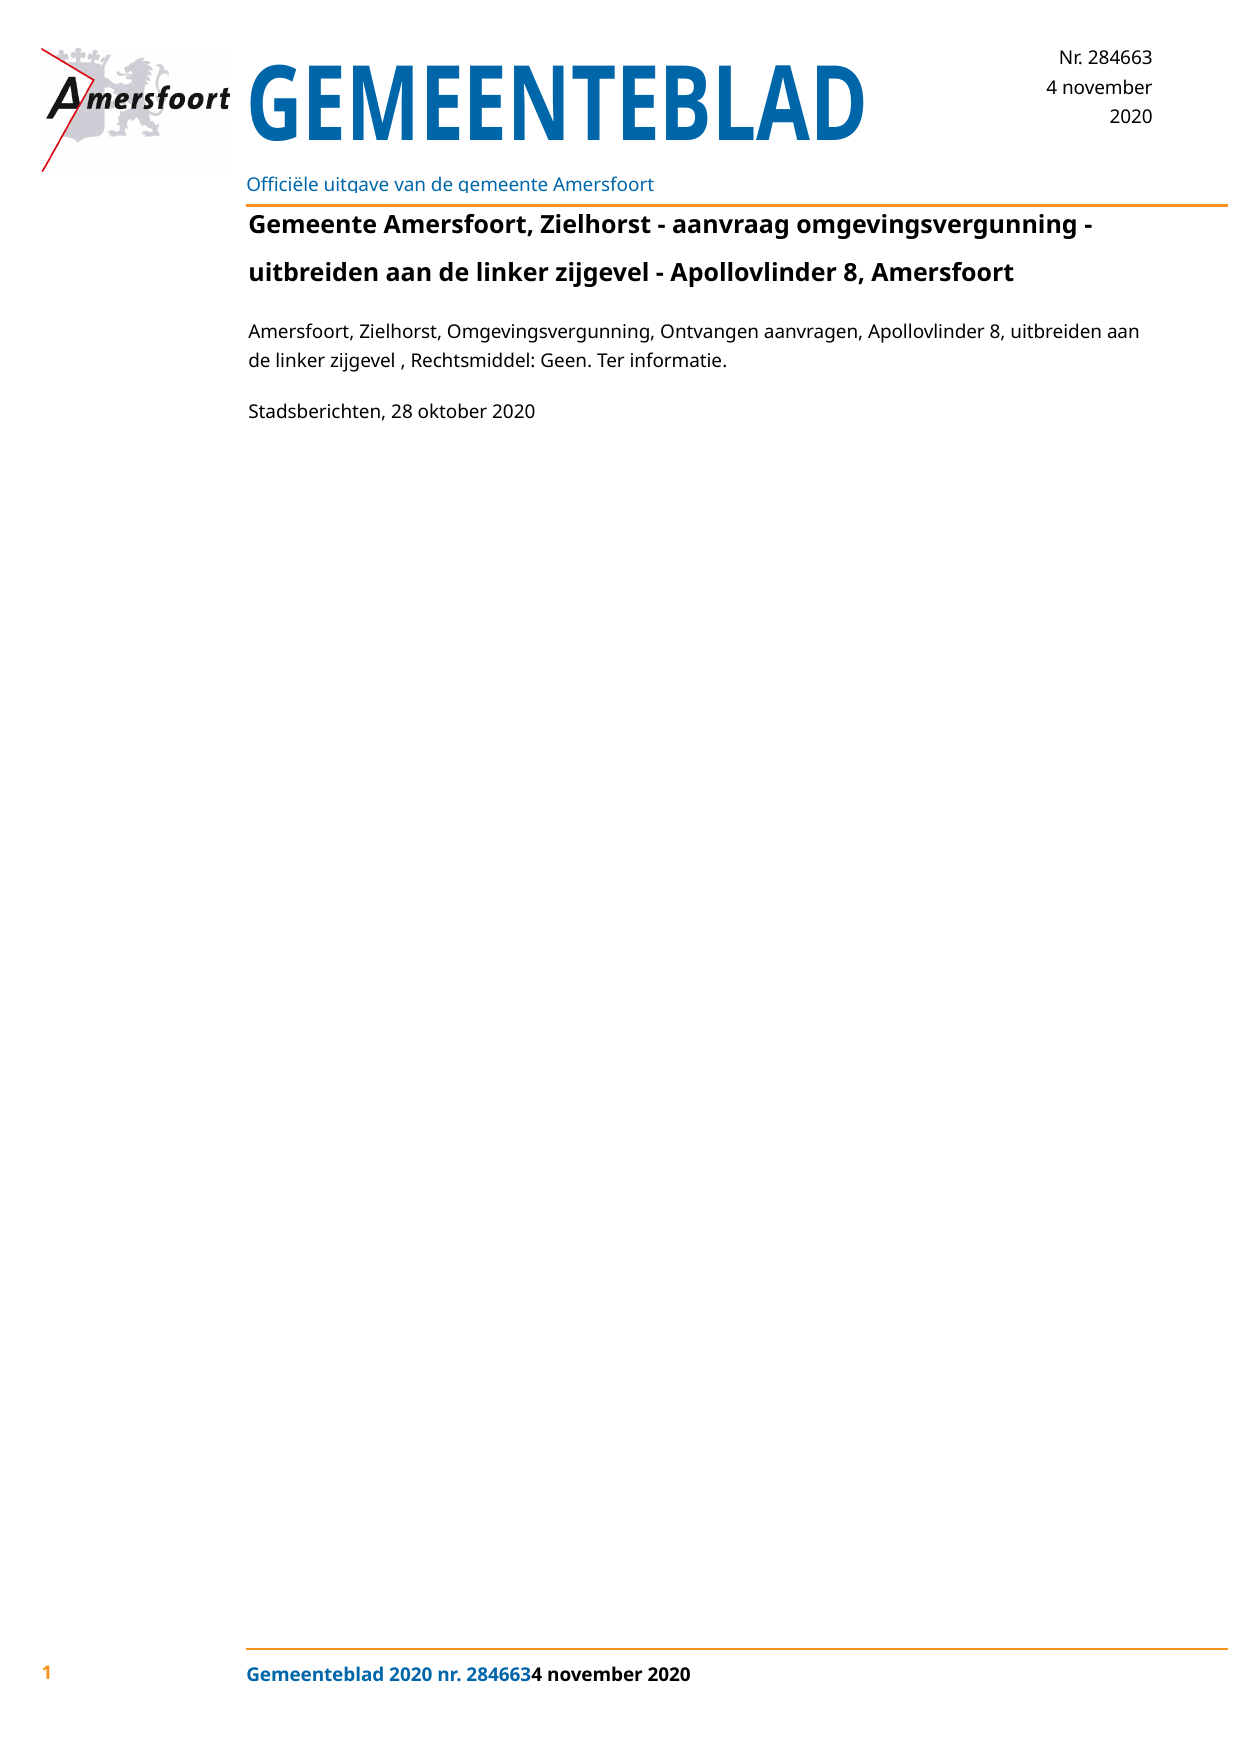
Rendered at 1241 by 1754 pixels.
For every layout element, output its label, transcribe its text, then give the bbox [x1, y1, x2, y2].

text Amersfoort, Zielhorst, Omgevingsvergunning, Ontvangen aanvragen, Apollovlinder 8, uitbreiden aan de linker zijgevel , Rechtsmiddel: Geen. Ter informatie. [248, 318, 1152, 373]
text Stadsberichten, 28 oktober 2020 [248, 398, 1152, 424]
text Gemeente Amersfoort, Zielhorst - aanvraag omgevingsvergunning - uitbreiden aan de linker zijgevel - Apollovlinder 8, Amersfoort [248, 207, 1152, 288]
picture [41, 47, 231, 172]
